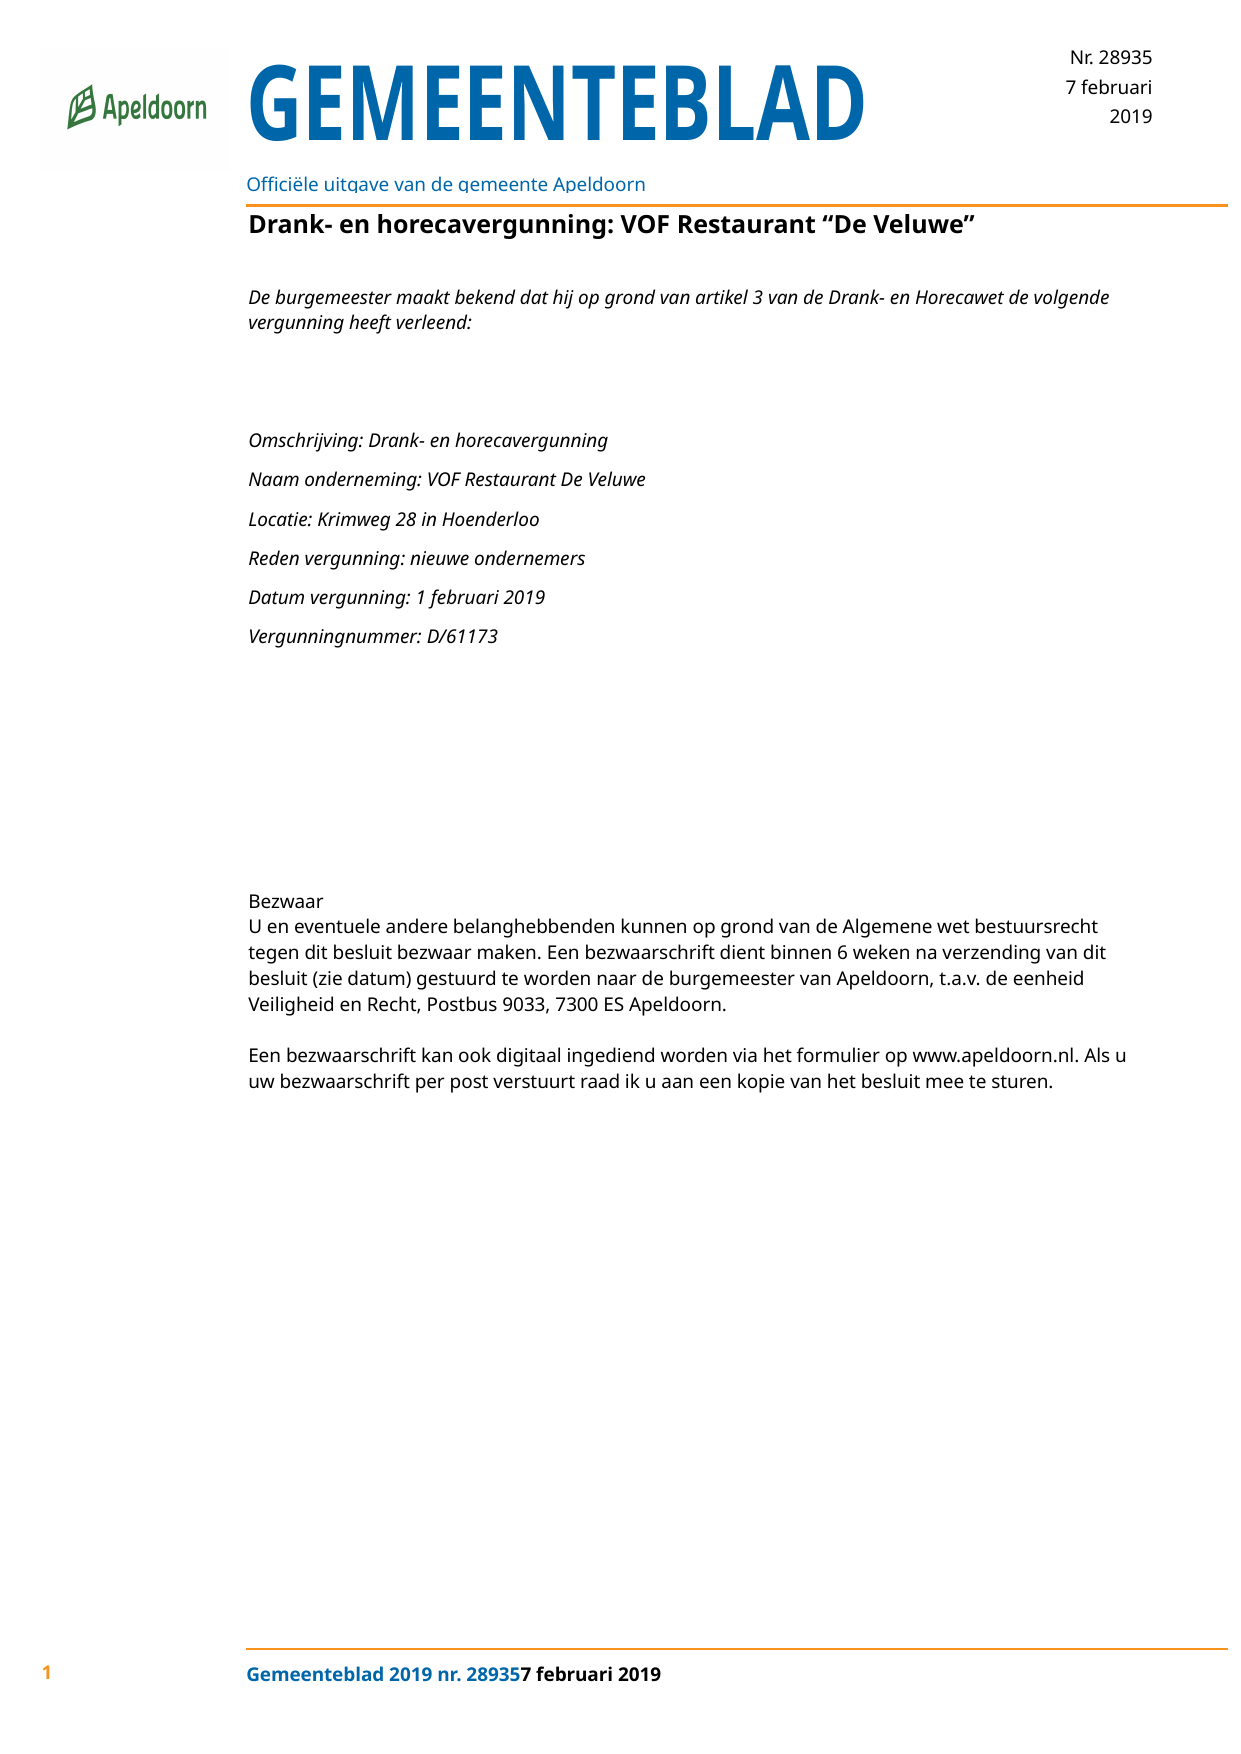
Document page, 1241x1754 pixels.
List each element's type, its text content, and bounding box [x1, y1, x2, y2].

text Datum vergunning: 1 februari 2019 [248, 584, 1152, 610]
text Omschrijving: Drank- en horecavergunning [248, 427, 1152, 453]
text Bezwaar [248, 888, 1152, 913]
text Drank- en horecavergunning: VOF Restaurant “De Veluwe” [248, 207, 1152, 241]
text Vergunningnummer: D/61173 [248, 624, 1152, 649]
text De burgemeester maakt bekend dat hij op grond van artikel 3 van de Drank- en Horecawet de volgende vergunning heeft verleend: [248, 284, 1152, 335]
text Reden vergunning: nieuwe ondernemers [248, 545, 1152, 571]
text U en eventuele andere belanghebbenden kunnen op grond van de Algemene wet bestuursrecht tegen dit besluit bezwaar maken. Een bezwaarschrift dient binnen 6 weken na verzending van dit besluit (zie datum) gestuurd te worden naar de burgemeester van Apeldoorn, t.a.v. de eenheid Veiligheid en Recht, Postbus 9033, 7300 ES Apeldoorn. [248, 913, 1152, 1016]
text Locatie: Krimweg 28 in Hoenderloo [248, 506, 1152, 532]
picture [41, 47, 231, 172]
text Een bezwaarschrift kan ook digitaal ingediend worden via het formulier op www.apeldoorn.nl. Als u uw bezwaarschrift per post verstuurt raad ik u aan een kopie van het besluit mee te sturen. [248, 1042, 1152, 1094]
text Naam onderneming: VOF Restaurant De Veluwe [248, 467, 1152, 492]
